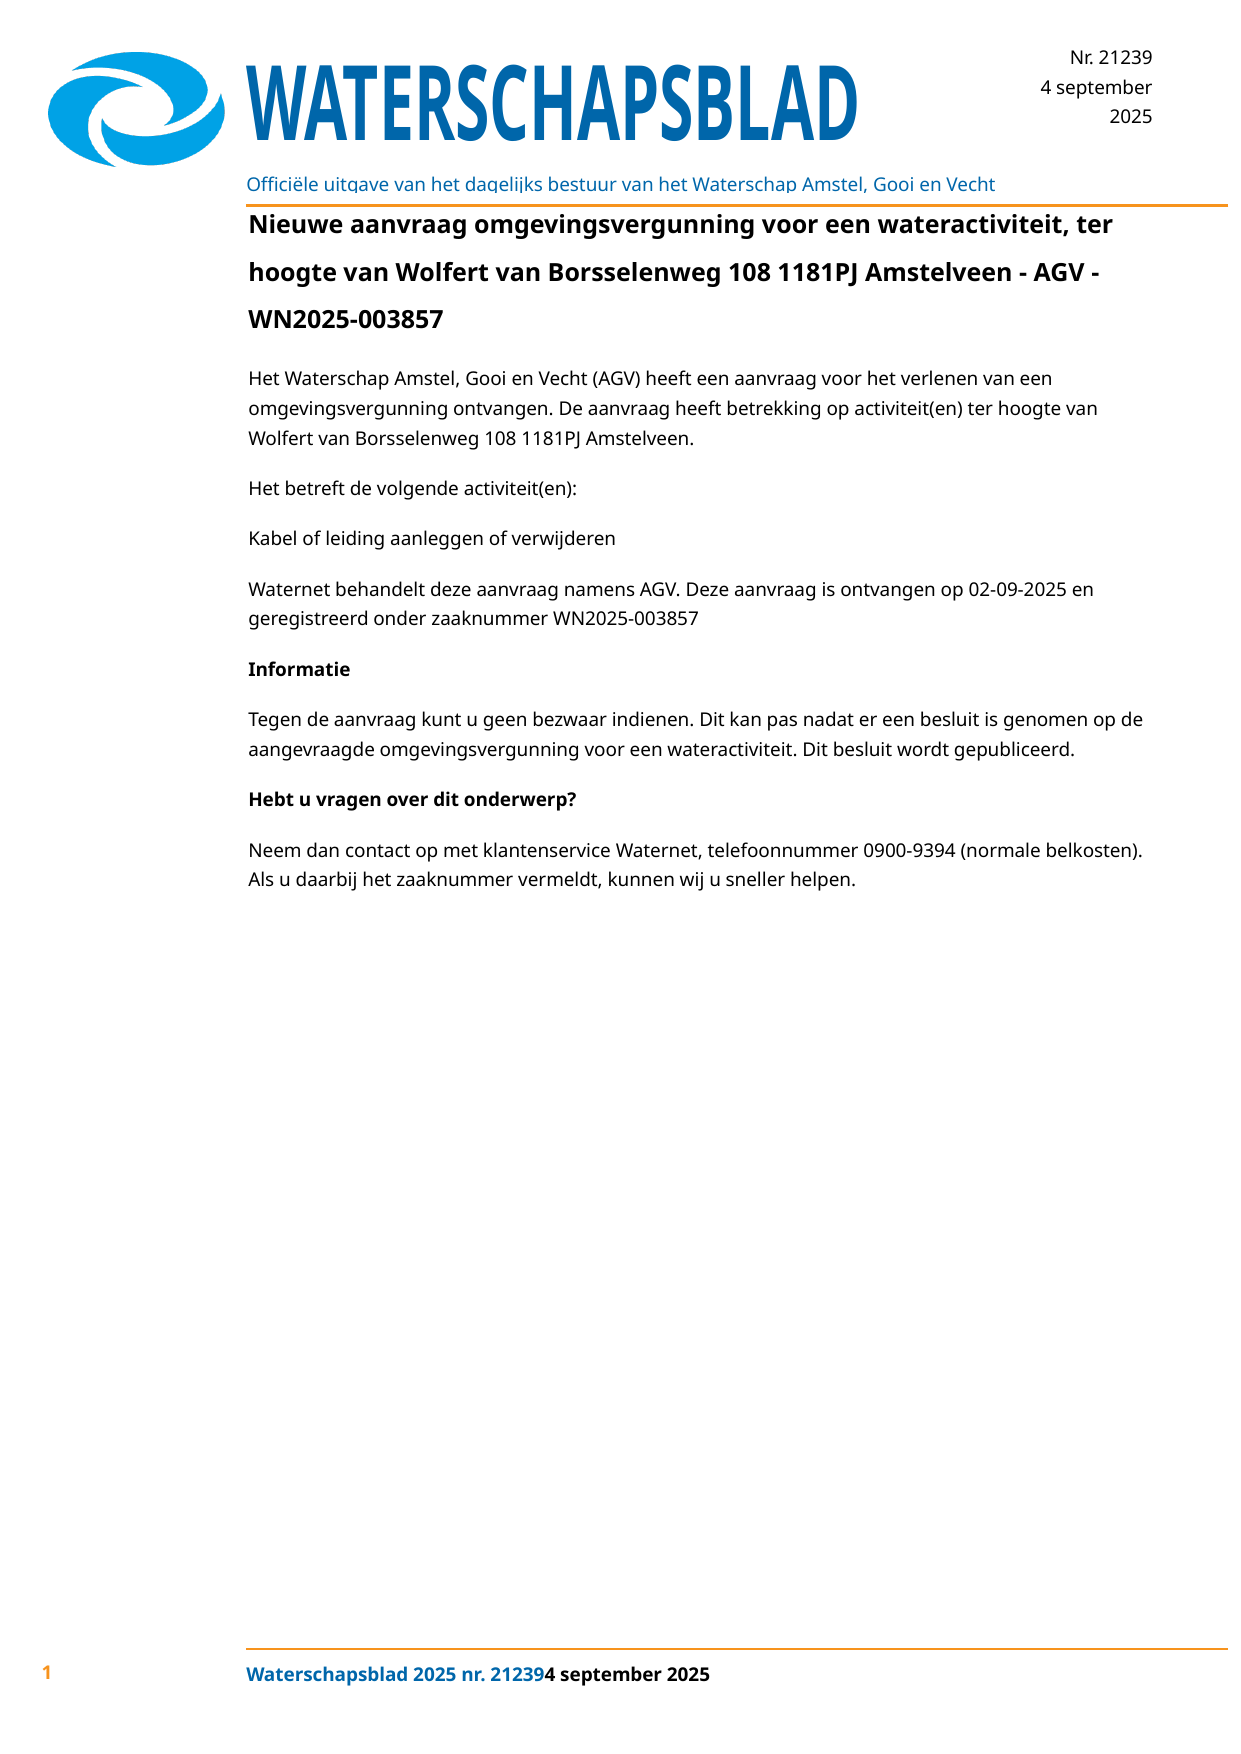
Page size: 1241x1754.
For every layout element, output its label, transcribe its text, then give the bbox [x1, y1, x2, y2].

text Het Waterschap Amstel, Gooi en Vecht (AGV) heeft een aanvraag voor het verlenen van een omgevingsvergunning ontvangen. De aanvraag heeft betrekking op activiteit(en) ter hoogte van Wolfert van Borsselenweg 108 1181PJ Amstelveen. [248, 366, 1152, 450]
picture [41, 47, 231, 172]
text Hebt u vragen over dit onderwerp? [248, 786, 1152, 812]
text Neem dan contact op met klantenservice Waternet, telefoonnummer 0900-9394 (normale belkosten). Als u daarbij het zaaknummer vermeldt, kunnen wij u sneller helpen. [248, 837, 1152, 892]
text Het betreft de volgende activiteit(en): [248, 475, 1152, 501]
text Kabel of leiding aanleggen of verwijderen [248, 526, 1152, 551]
text Nieuwe aanvraag omgevingsvergunning voor een wateractiviteit, ter hoogte van Wolfert van Borsselenweg 108 1181PJ Amstelveen - AGV - WN2025-003857 [248, 207, 1152, 336]
text Tegen de aanvraag kunt u geen bezwaar indienen. Dit kan pas nadat er een besluit is genomen op de aangevraagde omgevingsvergunning voor een wateractiviteit. Dit besluit wordt gepubliceerd. [248, 706, 1152, 762]
text Informatie [248, 656, 1152, 682]
text Waternet behandelt deze aanvraag namens AGV. Deze aanvraag is ontvangen op 02-09-2025 en geregistreerd onder zaaknummer WN2025-003857 [248, 576, 1152, 631]
